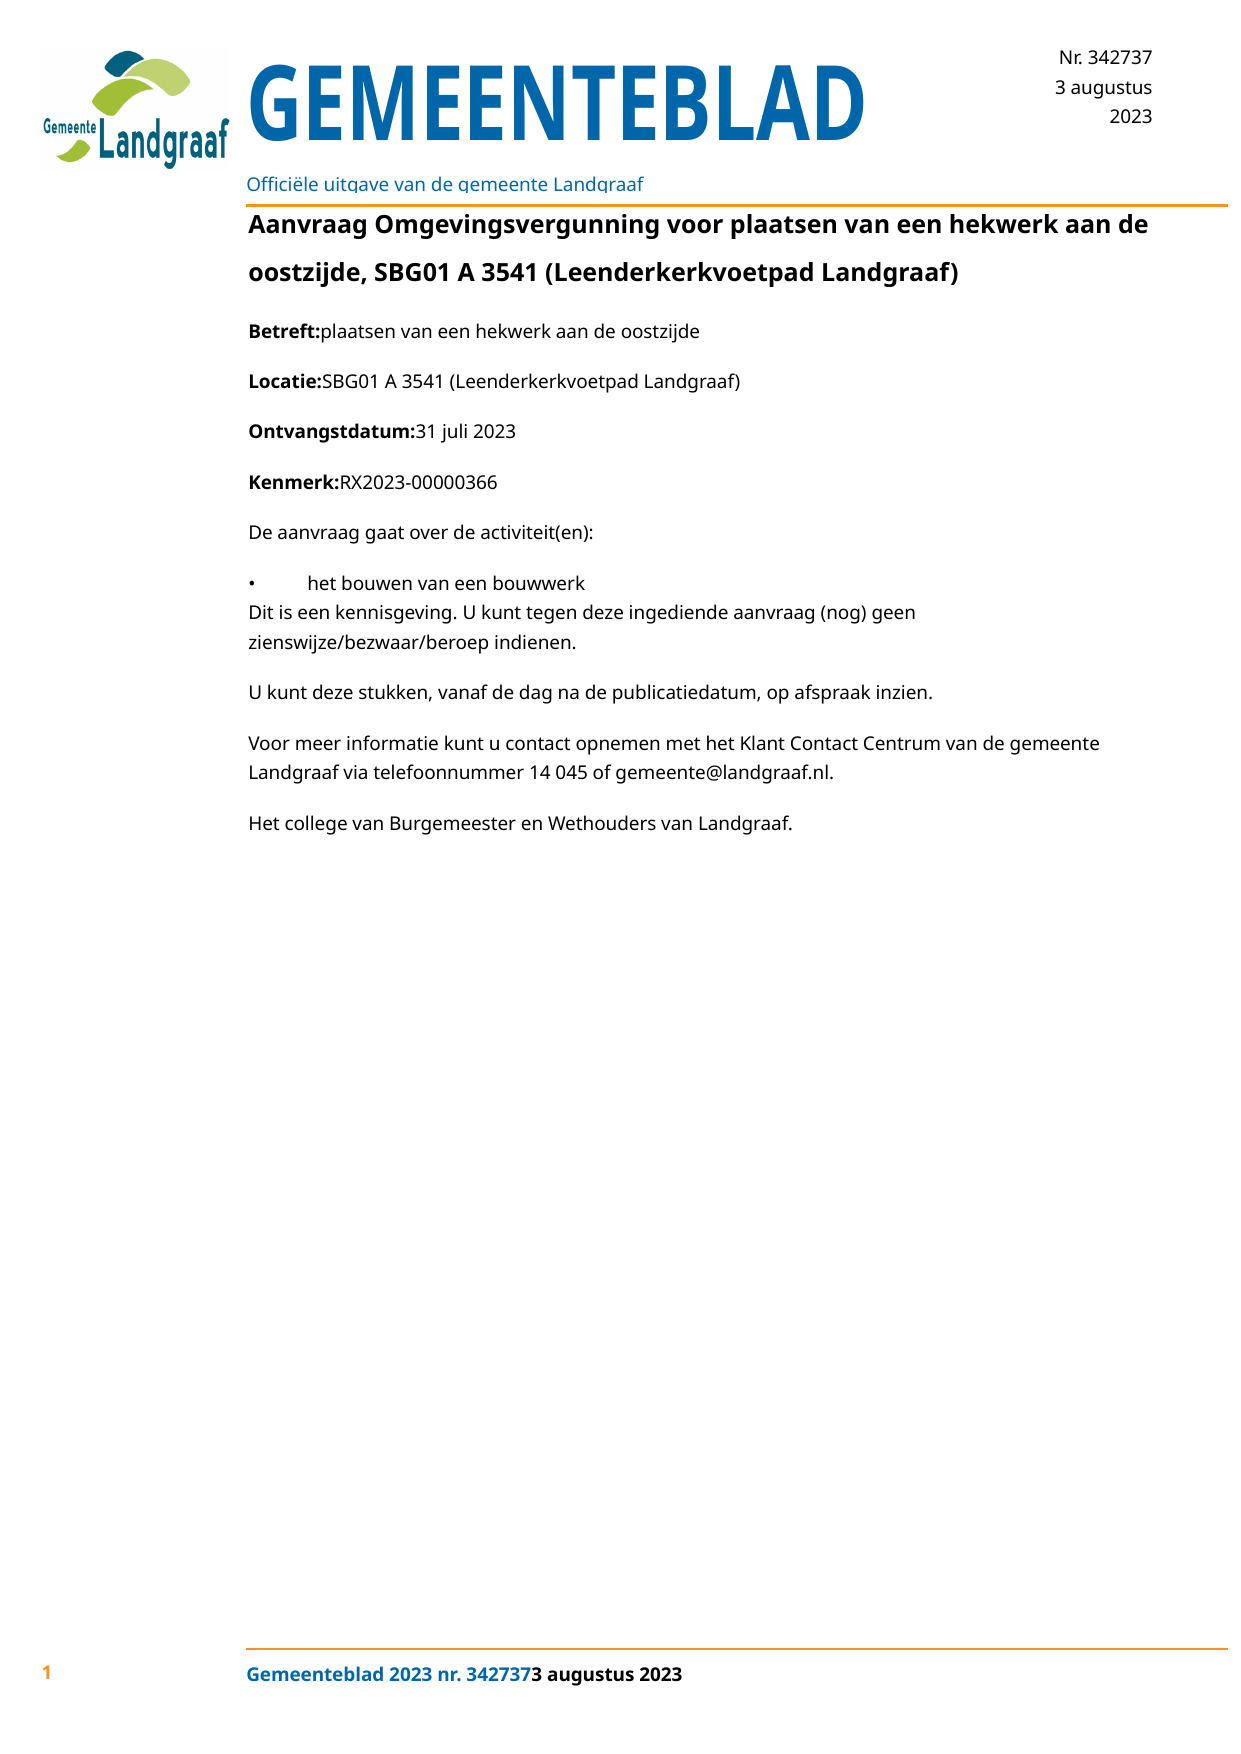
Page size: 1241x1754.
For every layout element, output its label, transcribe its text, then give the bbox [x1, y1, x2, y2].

text Voor meer informatie kunt u contact opnemen met het Klant Contact Centrum van de gemeente Landgraaf via telefoonnummer 14 045 of gemeente@landgraaf.nl. [248, 730, 1152, 785]
text U kunt deze stukken, vanaf de dag na de publicatiedatum, op afspraak inzien. [248, 679, 1152, 705]
text Ontvangstdatum:31 juli 2023 [248, 419, 1152, 444]
picture [41, 47, 231, 172]
list het bouwen van een bouwwerk [248, 570, 1152, 596]
text Het college van Burgemeester en Wethouders van Landgraaf. [248, 810, 1152, 836]
text Dit is een kennisgeving. U kunt tegen deze ingediende aanvraag (nog) geen zienswijze/bezwaar/beroep indienen. [248, 599, 1152, 655]
text Locatie:SBG01 A 3541 (Leenderkerkvoetpad Landgraaf) [248, 368, 1152, 394]
text Betreft:plaatsen van een hekwerk aan de oostzijde [248, 318, 1152, 344]
text Aanvraag Omgevingsvergunning voor plaatsen van een hekwerk aan de oostzijde, SBG01 A 3541 (Leenderkerkvoetpad Landgraaf) [248, 207, 1152, 288]
text De aanvraag gaat over de activiteit(en): [248, 519, 1152, 545]
text Kenmerk:RX2023-00000366 [248, 469, 1152, 495]
